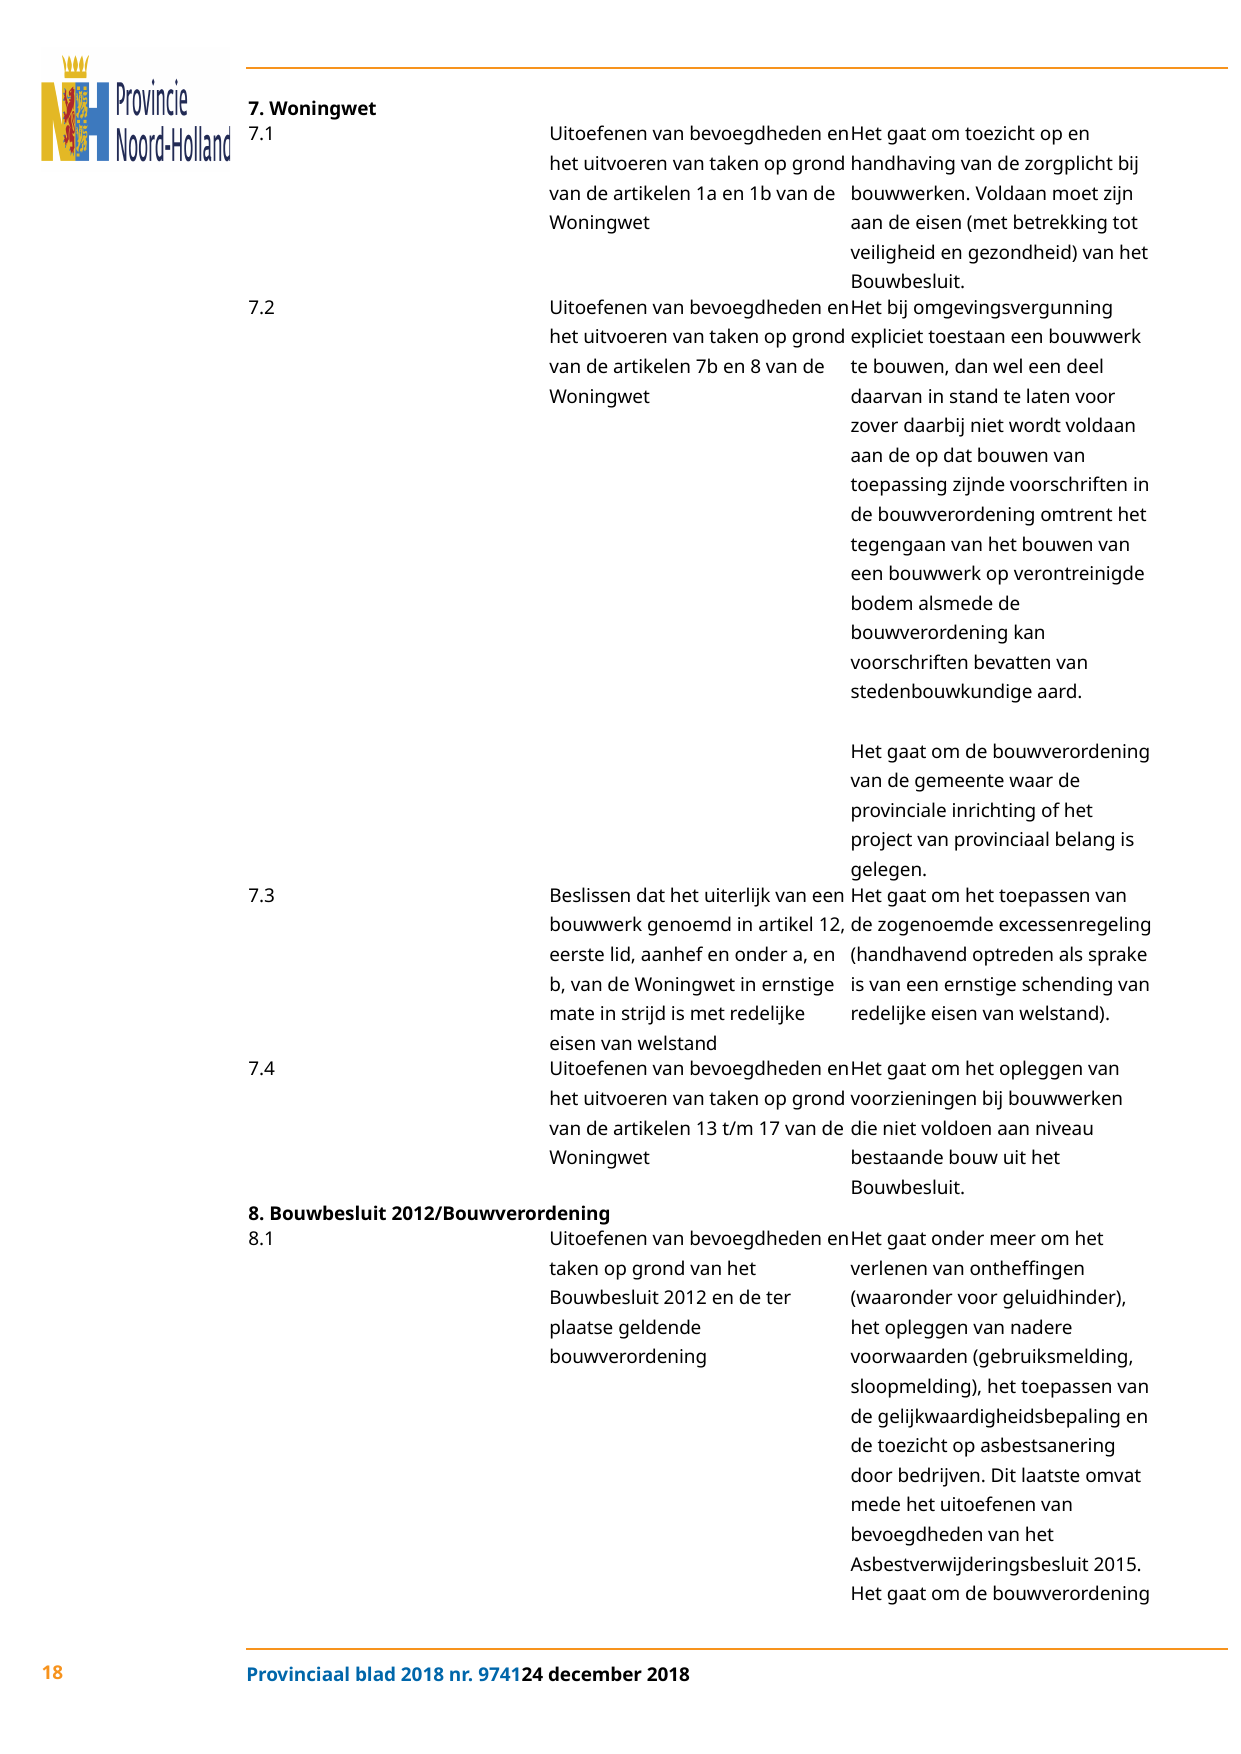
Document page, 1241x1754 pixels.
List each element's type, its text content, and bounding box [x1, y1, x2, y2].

table_cell Het bij omgevingsvergunning expliciet toestaan een bouwwerk te bouwen, dan wel een deel daarvan in stand te laten voor zover daarbij niet wordt voldaan aan de op dat bouwen van toepassing zijnde voorschriften in de bouwverordening omtrent het tegengaan van het bouwen van een bouwwerk op verontreinigde bodem alsmede de bouwverordening kan voorschriften bevatten van stedenbouwkundige aard. Het gaat om de bouwverordening van de gemeente waar de provinciale inrichting of het project van provinciaal belang is gelegen. [850, 294, 1152, 882]
table_cell 8. Bouwbesluit 2012/Bouwverordening [248, 1200, 1152, 1225]
table_cell Uitoefenen van bevoegdheden en het uitvoeren van taken op grond van de artikelen 7b en 8 van de Woningwet [549, 294, 850, 882]
table_cell Uitoefenen van bevoegdheden en het uitvoeren van taken op grond van de artikelen 1a en 1b van de Woningwet [549, 121, 850, 294]
table_cell 7.4 [248, 1056, 549, 1200]
table_cell Het gaat om toezicht op en handhaving van de zorgplicht bij bouwwerken. Voldaan moet zijn aan de eisen (met betrekking tot veiligheid en gezondheid) van het Bouwbesluit. [850, 121, 1152, 294]
table_cell Beslissen dat het uiterlijk van een bouwwerk genoemd in artikel 12, eerste lid, aanhef en onder a, en b, van de Woningwet in ernstige mate in strijd is met redelijke eisen van welstand [549, 882, 850, 1056]
table_cell 7.1 [248, 121, 549, 294]
table_cell Uitoefenen van bevoegdheden en het uitvoeren van taken op grond van de artikelen 13 t/m 17 van de Woningwet [549, 1056, 850, 1200]
table_cell Het gaat onder meer om het verlenen van ontheffingen (waaronder voor geluidhinder), het opleggen van nadere voorwaarden (gebruiksmelding, sloopmelding), het toepassen van de gelijkwaardigheidsbepaling en de toezicht op asbestsanering door bedrijven. Dit laatste omvat mede het uitoefenen van bevoegdheden van het Asbestverwijderingsbesluit 2015. Het gaat om de bouwverordening [850, 1225, 1152, 1606]
table_cell Het gaat om het opleggen van voorzieningen bij bouwwerken die niet voldoen aan niveau bestaande bouw uit het Bouwbesluit. [850, 1056, 1152, 1200]
table_cell 7.2 [248, 294, 549, 882]
picture [41, 47, 231, 172]
table_cell 8.1 [248, 1225, 549, 1606]
table_cell Uitoefenen van bevoegdheden en taken op grond van het Bouwbesluit 2012 en de ter plaatse geldende bouwverordening [549, 1225, 850, 1606]
table_cell Het gaat om het toepassen van de zogenoemde excessenregeling (handhavend optreden als sprake is van een ernstige schending van redelijke eisen van welstand). [850, 882, 1152, 1056]
table_cell 7. Woningwet [248, 95, 1152, 121]
table_cell 7.3 [248, 882, 549, 1056]
